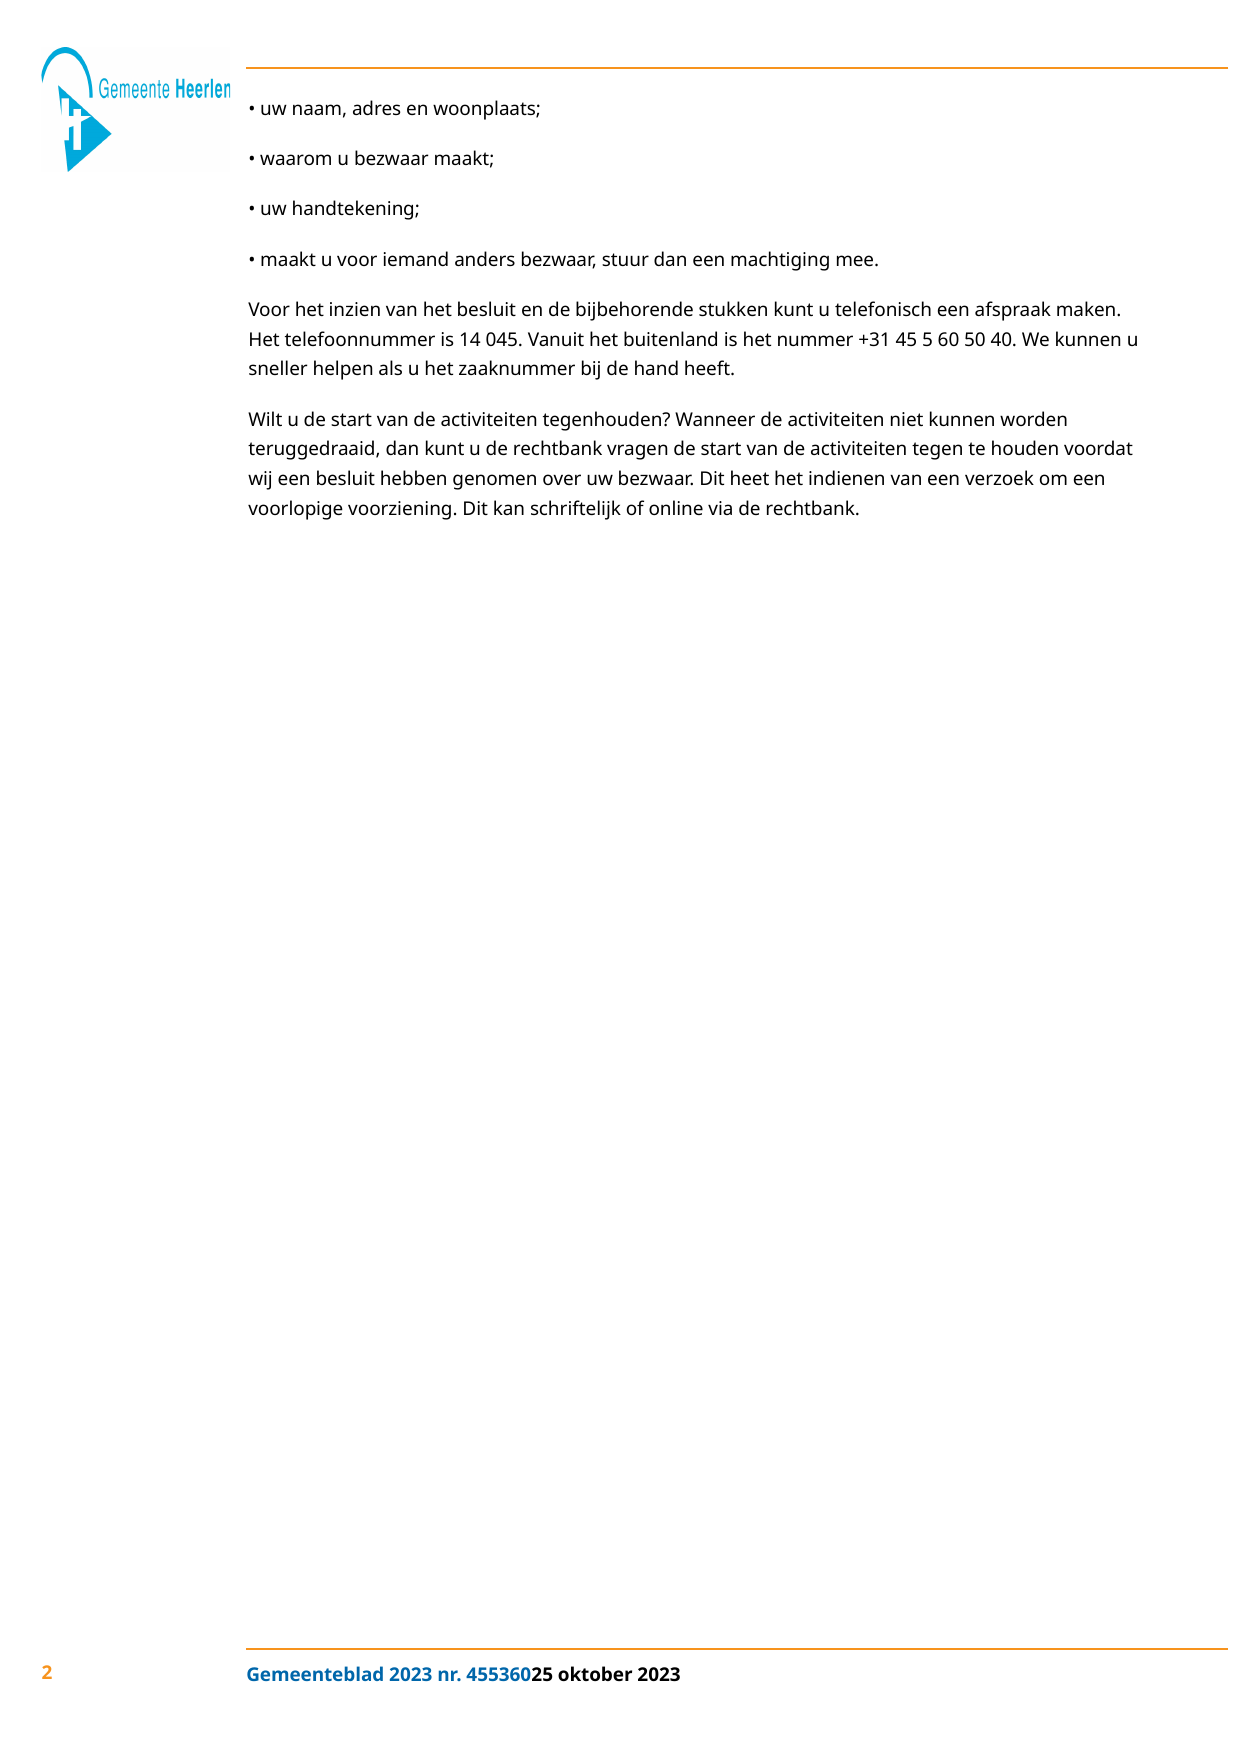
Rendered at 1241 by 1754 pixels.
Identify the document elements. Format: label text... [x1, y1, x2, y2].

picture [41, 47, 59, 70]
picture [41, 47, 231, 172]
text • uw naam, adres en woonplaats; [248, 95, 1152, 121]
text Wilt u de start van de activiteiten tegenhouden? Wanneer de activiteiten niet kunnen worden teruggedraaid, dan kunt u de rechtbank vragen de start van de activiteiten tegen te houden voordat wij een besluit hebben genomen over uw bezwaar. Dit heet het indienen van een verzoek om een voorlopige voorziening. Dit kan schriftelijk of online via de rechtbank. [248, 406, 1152, 521]
text Voor het inzien van het besluit en de bijbehorende stukken kunt u telefonisch een afspraak maken. Het telefoonnummer is 14 045. Vanuit het buitenland is het nummer +31 45 5 60 50 40. We kunnen u sneller helpen als u het zaaknummer bij de hand heeft. [248, 296, 1152, 381]
text • waarom u bezwaar maakt; [248, 145, 1152, 171]
text • maakt u voor iemand anders bezwaar, stuur dan een machtiging mee. [248, 246, 1152, 272]
text • uw handtekening; [248, 196, 1152, 221]
